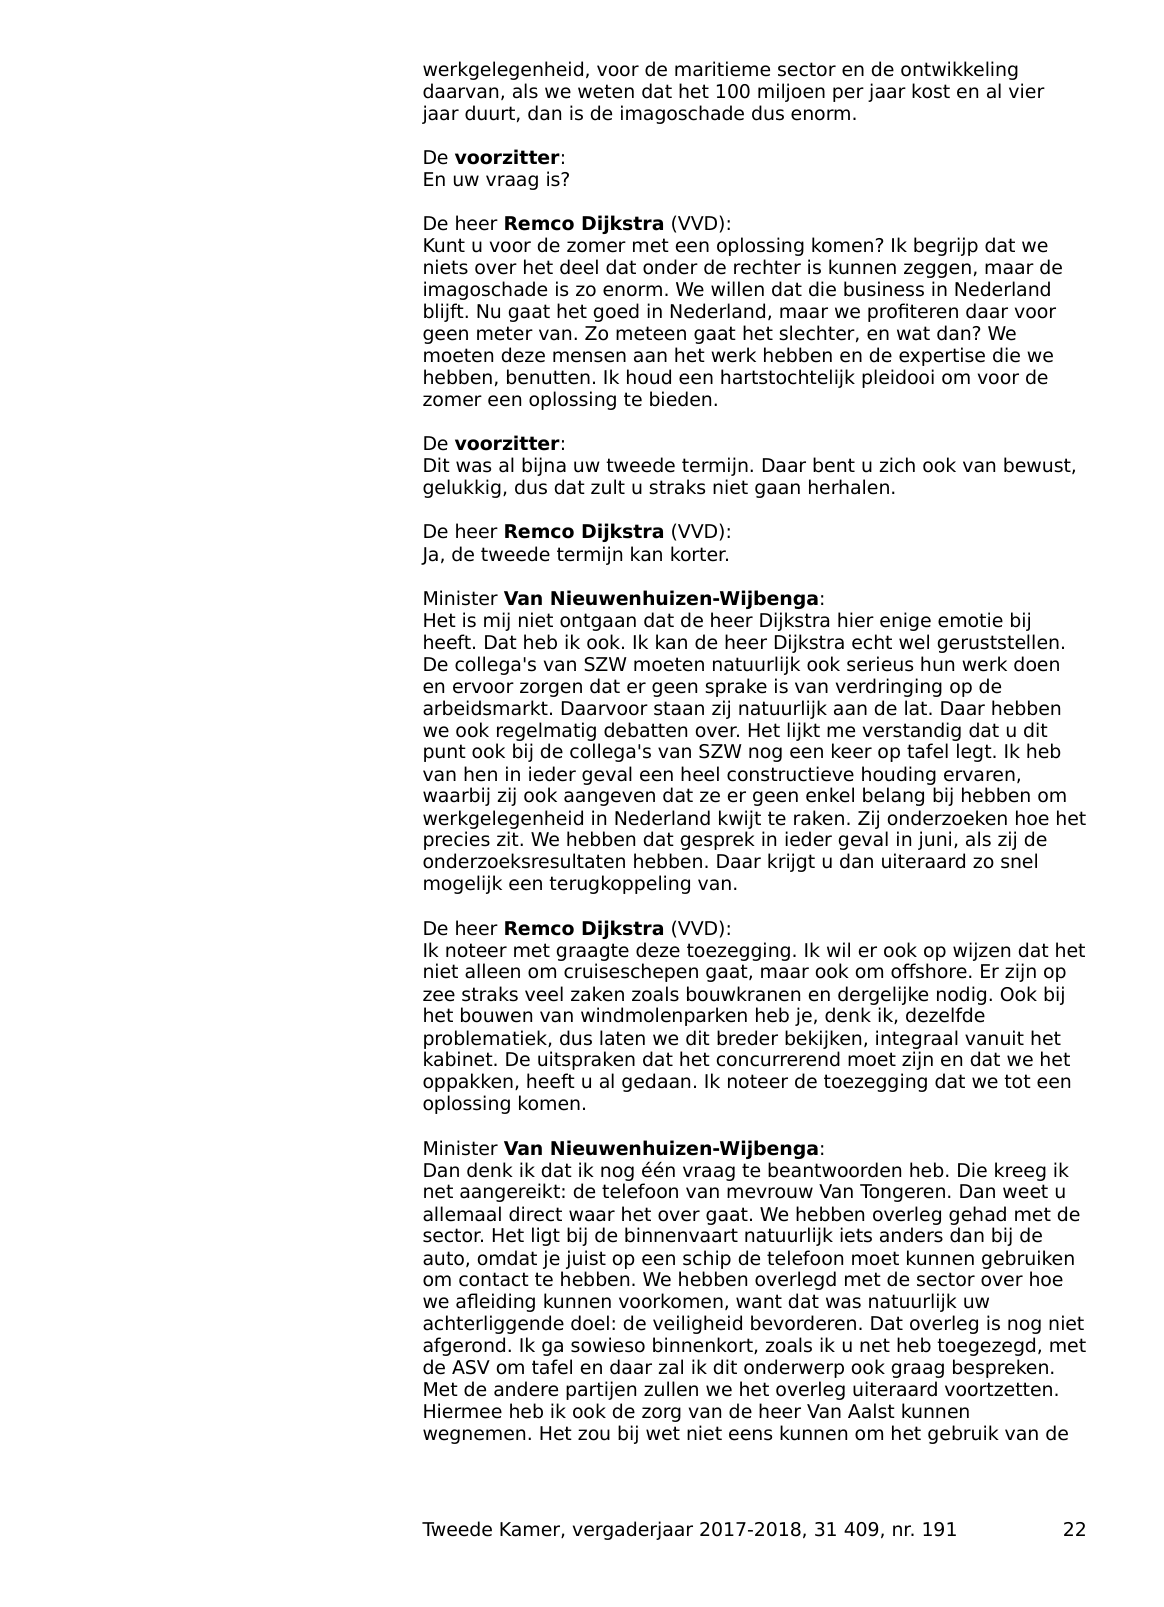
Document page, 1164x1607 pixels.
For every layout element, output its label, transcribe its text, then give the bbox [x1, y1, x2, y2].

text Dit was al bijna uw tweede termijn. Daar bent u zich ook van bewust, gelukkig, dus dat zult u straks niet gaan herhalen. [422, 455, 1087, 499]
text En uw vraag is? [422, 169, 1087, 191]
text Dan denk ik dat ik nog één vraag te beantwoorden heb. Die kreeg ik net aangereikt: de telefoon van mevrouw Van Tongeren. Dan weet u allemaal direct waar het over gaat. We hebben overleg gehad met de sector. Het ligt bij de binnenvaart natuurlijk iets anders dan bij de auto, omdat je juist op een schip de telefoon moet kunnen gebruiken om contact te hebben. We hebben overlegd met de sector over hoe we afleiding kunnen voorkomen, want dat was natuurlijk uw achterliggende doel: de veiligheid bevorderen. Dat overleg is nog niet afgerond. Ik ga sowieso binnenkort, zoals ik u net heb toegezegd, met de ASV om tafel en daar zal ik dit onderwerp ook graag bespreken. Met de andere partijen zullen we het overleg uiteraard voortzetten. Hiermee heb ik ook de zorg van de heer Van Aalst kunnen wegnemen. Het zou bij wet niet eens kunnen om het gebruik van de [422, 1159, 1087, 1445]
text De heer Remco Dijkstra (VVD): [422, 521, 1087, 543]
text Kunt u voor de zomer met een oplossing komen? Ik begrijp dat we niets over het deel dat onder de rechter is kunnen zeggen, maar de imagoschade is zo enorm. We willen dat die business in Nederland blijft. Nu gaat het goed in Nederland, maar we profiteren daar voor geen meter van. Zo meteen gaat het slechter, en wat dan? We moeten deze mensen aan het werk hebben en de expertise die we hebben, benutten. Ik houd een hartstochtelijk pleidooi om voor de zomer een oplossing te bieden. [422, 235, 1087, 411]
text Ja, de tweede termijn kan korter. [422, 543, 1087, 565]
text Minister Van Nieuwenhuizen-Wijbenga: [422, 588, 1087, 609]
text De heer Remco Dijkstra (VVD): [422, 213, 1087, 235]
text De voorzitter: [422, 433, 1087, 455]
text Minister Van Nieuwenhuizen-Wijbenga: [422, 1137, 1087, 1159]
text Ik noteer met graagte deze toezegging. Ik wil er ook op wijzen dat het niet alleen om cruiseschepen gaat, maar ook om offshore. Er zijn op zee straks veel zaken zoals bouwkranen en dergelijke nodig. Ook bij het bouwen van windmolenparken heb je, denk ik, dezelfde problematiek, dus laten we dit breder bekijken, integraal vanuit het kabinet. De uitspraken dat het concurrerend moet zijn en dat we het oppakken, heeft u al gedaan. Ik noteer de toezegging dat we tot een oplossing komen. [422, 939, 1087, 1115]
text De heer Remco Dijkstra (VVD): [422, 917, 1087, 939]
text werkgelegenheid, voor de maritieme sector en de ontwikkeling daarvan, als we weten dat het 100 miljoen per jaar kost en al vier jaar duurt, dan is de imagoschade dus enorm. [422, 59, 1087, 125]
text Het is mij niet ontgaan dat de heer Dijkstra hier enige emotie bij heeft. Dat heb ik ook. Ik kan de heer Dijkstra echt wel geruststellen. De collega's van SZW moeten natuurlijk ook serieus hun werk doen en ervoor zorgen dat er geen sprake is van verdringing op de arbeidsmarkt. Daarvoor staan zij natuurlijk aan de lat. Daar hebben we ook regelmatig debatten over. Het lijkt me verstandig dat u dit punt ook bij de collega's van SZW nog een keer op tafel legt. Ik heb van hen in ieder geval een heel constructieve houding ervaren, waarbij zij ook aangeven dat ze er geen enkel belang bij hebben om werkgelegenheid in Nederland kwijt te raken. Zij onderzoeken hoe het precies zit. We hebben dat gesprek in ieder geval in juni, als zij de onderzoeksresultaten hebben. Daar krijgt u dan uiteraard zo snel mogelijk een terugkoppeling van. [422, 609, 1087, 895]
text De voorzitter: [422, 147, 1087, 169]
